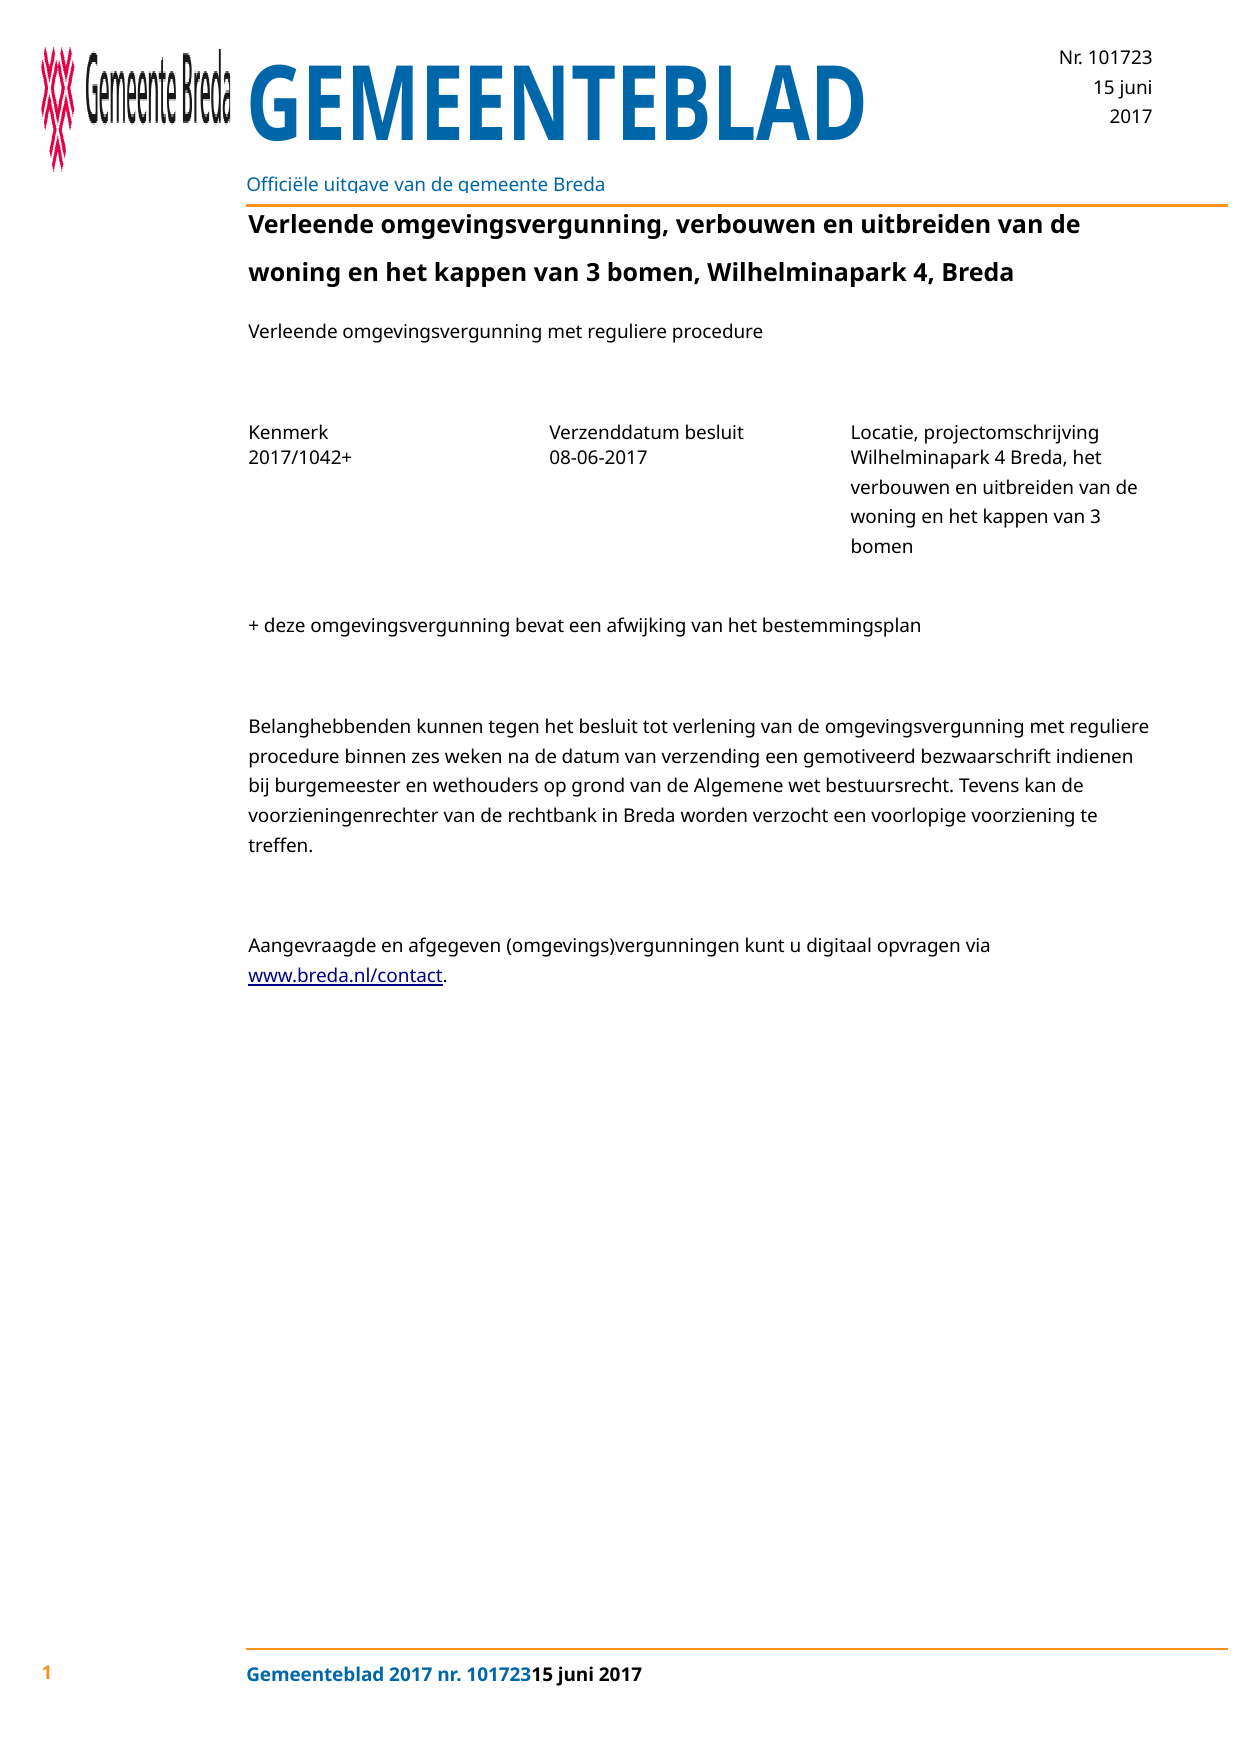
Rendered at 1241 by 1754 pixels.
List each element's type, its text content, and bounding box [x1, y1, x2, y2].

table_cell 2017/1042+ [248, 445, 549, 559]
text Belanghebbenden kunnen tegen het besluit tot verlening van de omgevingsvergunning met reguliere procedure binnen zes weken na de datum van verzending een gemotiveerd bezwaarschrift indienen bij burgemeester en wethouders op grond van de Algemene wet bestuursrecht. Tevens kan de voorzieningenrechter van de rechtbank in Breda worden verzocht een voorlopige voorziening te treffen. [248, 713, 1152, 858]
text Verleende omgevingsvergunning met reguliere procedure [248, 318, 1152, 344]
text + deze omgevingsvergunning bevat een afwijking van het bestemmingsplan [248, 613, 1152, 638]
table_cell Wilhelminapark 4 Breda, het verbouwen en uitbreiden van de woning en het kappen van 3 bomen [850, 445, 1152, 559]
table_header Verzenddatum besluit [549, 419, 850, 444]
text Aangevraagde en afgegeven (omgevings)vergunningen kunt u digitaal opvragen via www.breda.nl/contact. [248, 933, 1152, 988]
text Verleende omgevingsvergunning, verbouwen en uitbreiden van de woning en het kappen van 3 bomen, Wilhelminapark 4, Breda [248, 207, 1152, 288]
table_header Kenmerk [248, 419, 549, 444]
table_cell 08-06-2017 [549, 445, 850, 559]
picture [41, 47, 231, 172]
table_header Locatie, projectomschrijving [850, 419, 1152, 444]
